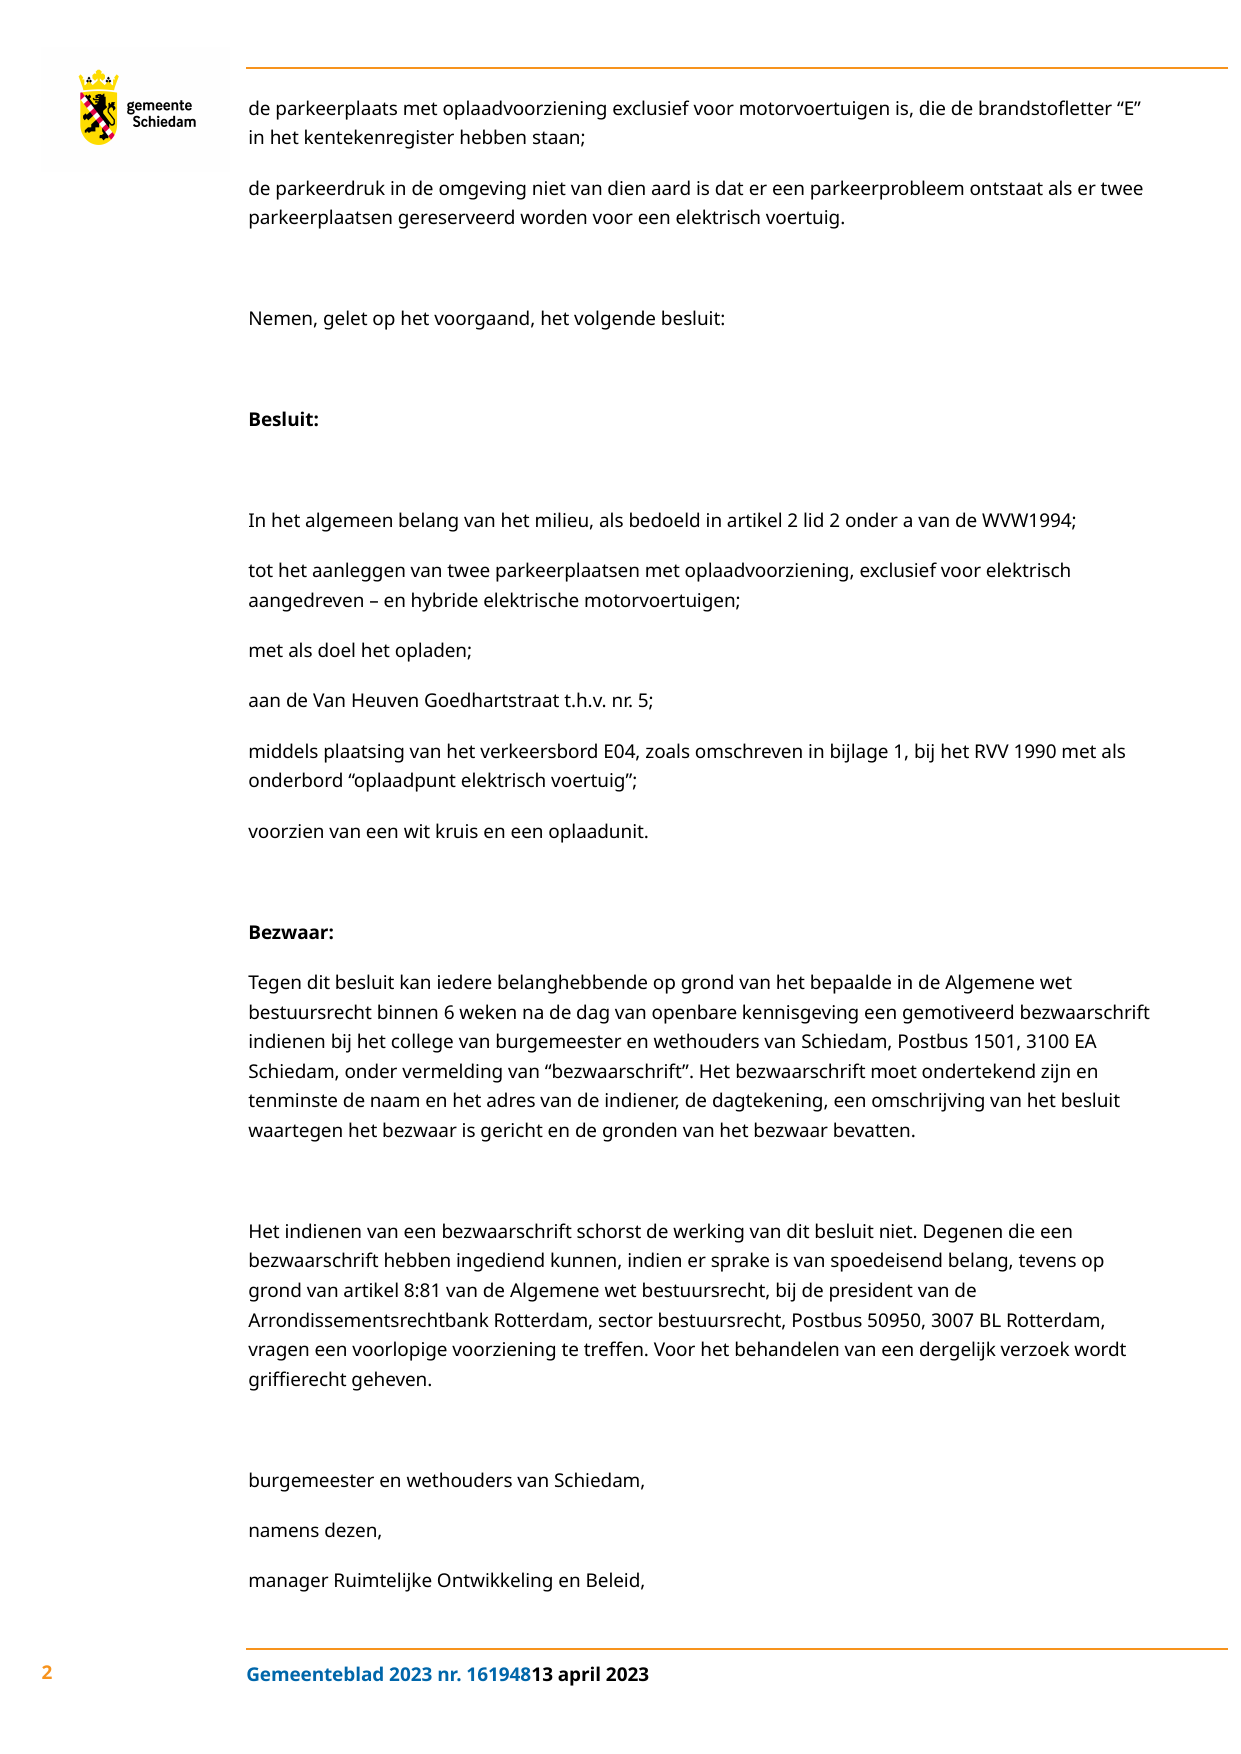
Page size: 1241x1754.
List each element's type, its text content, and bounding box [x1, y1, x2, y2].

text voorzien van een wit kruis en een oplaadunit. [248, 818, 1152, 844]
text aan de Van Heuven Goedhartstraat t.h.v. nr. 5; [248, 688, 1152, 713]
text Nemen, gelet op het voorgaand, het volgende besluit: [248, 305, 1152, 331]
text In het algemeen belang van het milieu, als bedoeld in artikel 2 lid 2 onder a van de WVW1994; [248, 507, 1152, 533]
text Bezwaar: [248, 919, 1152, 945]
text de parkeerplaats met oplaadvoorziening exclusief voor motorvoertuigen is, die de brandstofletter “E” in het kentekenregister hebben staan; [248, 95, 1152, 150]
text Het indienen van een bezwaarschrift schorst de werking van dit besluit niet. Degenen die een bezwaarschrift hebben ingediend kunnen, indien er sprake is van spoedeisend belang, tevens op grond van artikel 8:81 van de Algemene wet bestuursrecht, bij de president van de Arrondissementsrechtbank Rotterdam, sector bestuursrecht, Postbus 50950, 3007 BL Rotterdam, vragen een voorlopige voorziening te treffen. Voor het behandelen van een dergelijk verzoek wordt griffierecht geheven. [248, 1218, 1152, 1392]
text Tegen dit besluit kan iedere belanghebbende op grond van het bepaalde in de Algemene wet bestuursrecht binnen 6 weken na de dag van openbare kennisgeving een gemotiveerd bezwaarschrift indienen bij het college van burgemeester en wethouders van Schiedam, Postbus 1501, 3100 EA Schiedam, onder vermelding van “bezwaarschrift”. Het bezwaarschrift moet ondertekend zijn en tenminste de naam en het adres van de indiener, de dagtekening, een omschrijving van het besluit waartegen het bezwaar is gericht en de gronden van het bezwaar bevatten. [248, 969, 1152, 1143]
text namens dezen, [248, 1517, 1152, 1543]
text middels plaatsing van het verkeersbord E04, zoals omschreven in bijlage 1, bij het RVV 1990 met als onderbord “oplaadpunt elektrisch voertuig”; [248, 738, 1152, 793]
text tot het aanleggen van twee parkeerplaatsen met oplaadvoorziening, exclusief voor elektrisch aangedreven – en hybride elektrische motorvoertuigen; [248, 557, 1152, 613]
text met als doel het opladen; [248, 637, 1152, 663]
text Besluit: [248, 406, 1152, 432]
text manager Ruimtelijke Ontwikkeling en Beleid, [248, 1568, 1152, 1593]
text burgemeester en wethouders van Schiedam, [248, 1467, 1152, 1493]
text de parkeerdruk in de omgeving niet van dien aard is dat er een parkeerprobleem ontstaat als er twee parkeerplaatsen gereserveerd worden voor een elektrisch voertuig. [248, 175, 1152, 230]
picture [41, 47, 231, 172]
